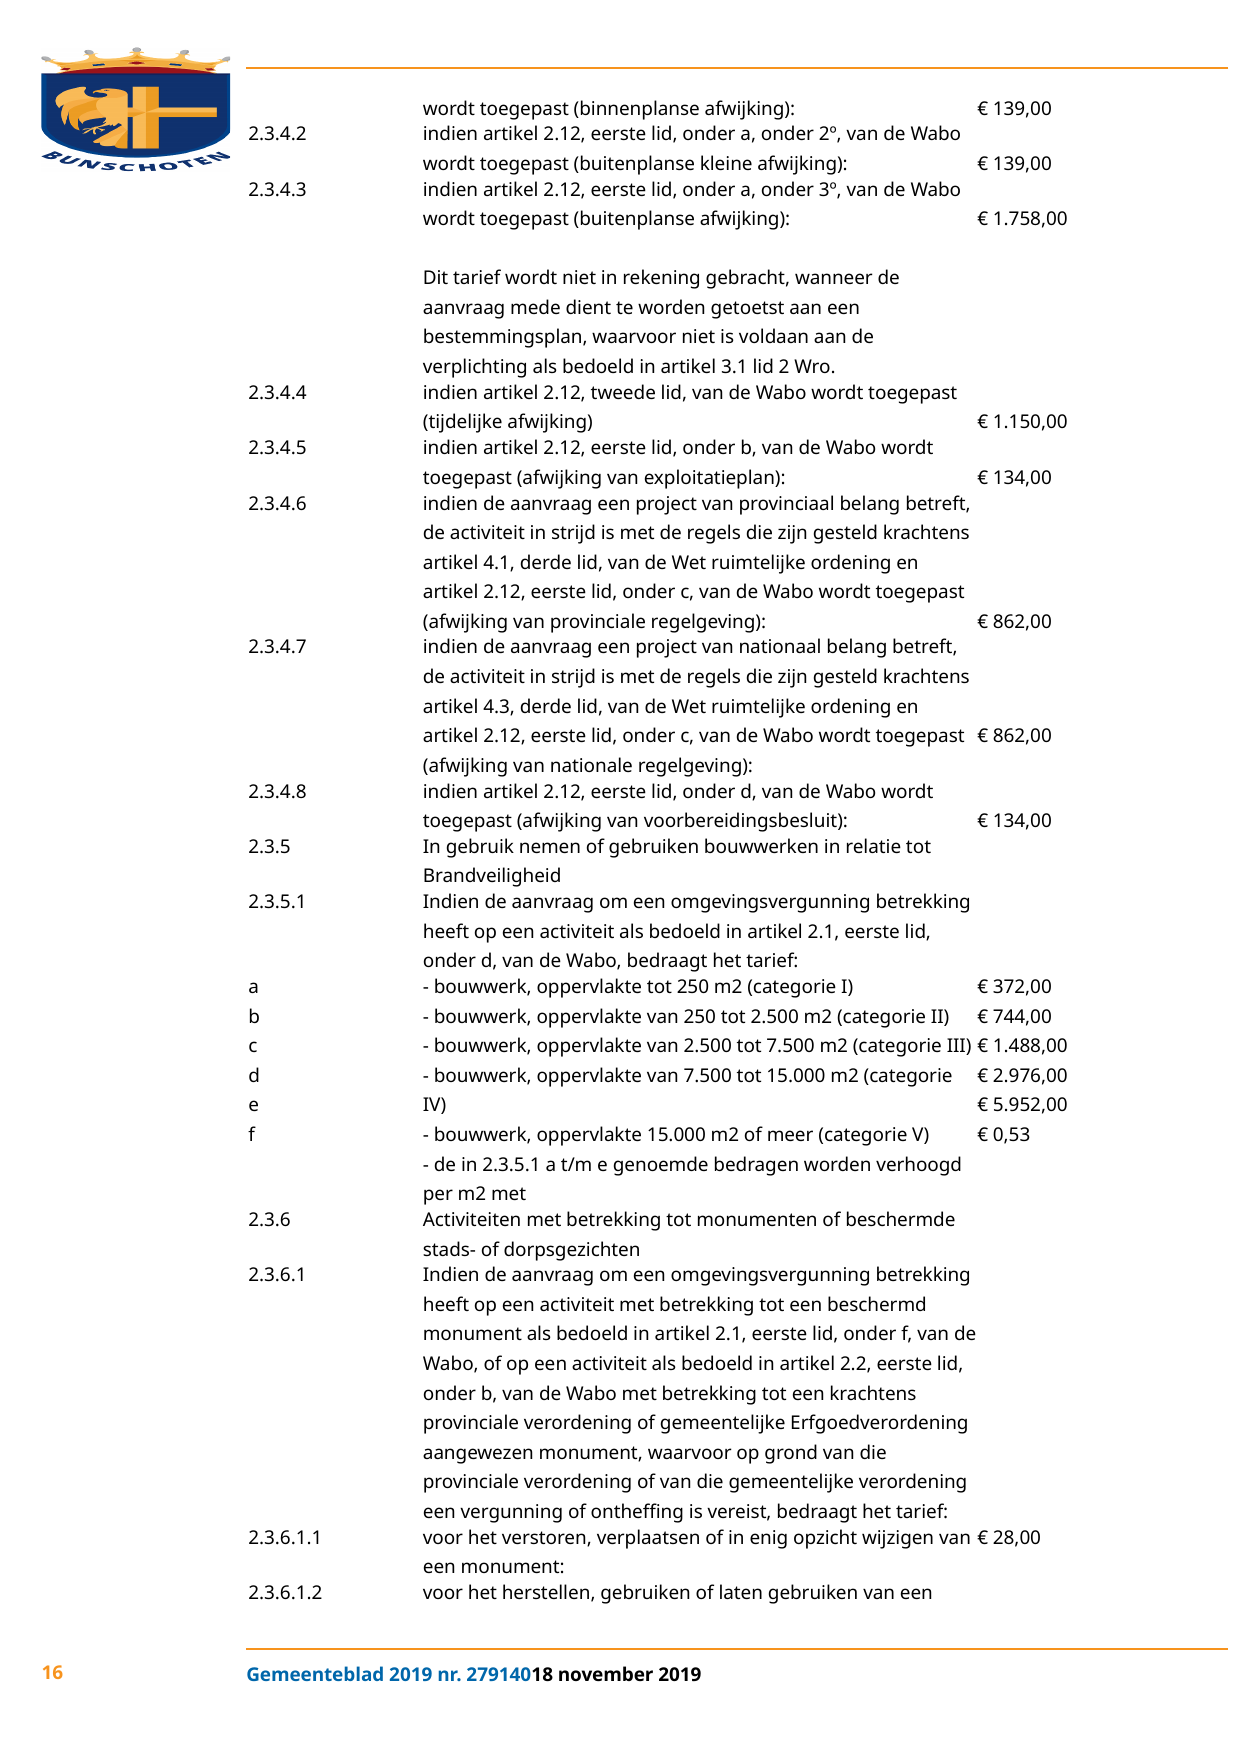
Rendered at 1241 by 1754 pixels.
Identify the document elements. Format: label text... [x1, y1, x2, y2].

table_cell € 1.758,00 [977, 176, 1152, 379]
table_cell 2.3.4.2 [248, 121, 423, 176]
table_cell 2.3.4.3 [248, 176, 423, 379]
table_cell a b c d e f [248, 973, 423, 1206]
table_cell wordt toegepast (binnenplanse afwijking): [423, 95, 977, 121]
table_cell 2.3.4.6 [248, 490, 423, 634]
table_cell voor het herstellen, gebruiken of laten gebruiken van een [423, 1579, 977, 1605]
table_cell € 139,00 [977, 95, 1152, 121]
table_cell € 1.150,00 [977, 379, 1152, 434]
table_cell 2.3.6.1.1 [248, 1524, 423, 1579]
table_cell In gebruik nemen of gebruiken bouwwerken in relatie tot Brandveiligheid [423, 833, 977, 888]
table_cell 2.3.4.7 [248, 634, 423, 778]
table_cell Indien de aanvraag om een omgevingsvergunning betrekking heeft op een activiteit als bedoeld in artikel 2.1, eerste lid, onder d, van de Wabo, bedraagt het tarief: [423, 889, 977, 973]
table_cell € 862,00 [977, 490, 1152, 634]
table_cell Activiteiten met betrekking tot monumenten of beschermde stads- of dorpsgezichten [423, 1206, 977, 1261]
table_cell indien artikel 2.12, tweede lid, van de Wabo wordt toegepast (tijdelijke afwijking) [423, 379, 977, 434]
table_cell indien artikel 2.12, eerste lid, onder a, onder 2º, van de Wabo wordt toegepast (buitenplanse kleine afwijking): [423, 121, 977, 176]
table_cell [248, 95, 423, 121]
table_cell voor het verstoren, verplaatsen of in enig opzicht wijzigen van een monument: [423, 1524, 977, 1579]
table_cell € 134,00 [977, 434, 1152, 490]
table_cell 2.3.5.1 [248, 889, 423, 973]
table_cell € 372,00 € 744,00 € 1.488,00 € 2.976,00 € 5.952,00 € 0,53 [977, 973, 1152, 1206]
table_cell € 134,00 [977, 778, 1152, 833]
table_cell [977, 1261, 1152, 1524]
picture [41, 47, 231, 172]
table_cell 2.3.6.1 [248, 1261, 423, 1524]
table_cell 2.3.4.8 [248, 778, 423, 833]
table_cell 2.3.6 [248, 1206, 423, 1261]
table_cell indien artikel 2.12, eerste lid, onder b, van de Wabo wordt toegepast (afwijking van exploitatieplan): [423, 434, 977, 490]
table_cell 2.3.6.1.2 [248, 1579, 423, 1605]
table_cell indien de aanvraag een project van provinciaal belang betreft, de activiteit in strijd is met de regels die zijn gesteld krachtens artikel 4.1, derde lid, van de Wet ruimtelijke ordening en artikel 2.12, eerste lid, onder c, van de Wabo wordt toegepast (afwijking van provinciale regelgeving): [423, 490, 977, 634]
table_cell 2.3.4.5 [248, 434, 423, 490]
table_cell [977, 1206, 1152, 1261]
table_cell [977, 833, 1152, 888]
table_cell indien artikel 2.12, eerste lid, onder d, van de Wabo wordt toegepast (afwijking van voorbereidingsbesluit): [423, 778, 977, 833]
table_cell 2.3.5 [248, 833, 423, 888]
table_cell € 139,00 [977, 121, 1152, 176]
table_cell 2.3.4.4 [248, 379, 423, 434]
table_cell € 862,00 [977, 634, 1152, 778]
table_cell € 28,00 [977, 1524, 1152, 1579]
table_cell [977, 1579, 1152, 1605]
table_cell indien de aanvraag een project van nationaal belang betreft, de activiteit in strijd is met de regels die zijn gesteld krachtens artikel 4.3, derde lid, van de Wet ruimtelijke ordening en artikel 2.12, eerste lid, onder c, van de Wabo wordt toegepast (afwijking van nationale regelgeving): [423, 634, 977, 778]
table_cell Indien de aanvraag om een omgevingsvergunning betrekking heeft op een activiteit met betrekking tot een beschermd monument als bedoeld in artikel 2.1, eerste lid, onder f, van de Wabo, of op een activiteit als bedoeld in artikel 2.2, eerste lid, onder b, van de Wabo met betrekking tot een krachtens provinciale verordening of gemeentelijke Erfgoedverordening aangewezen monument, waarvoor op grond van die provinciale verordening of van die gemeentelijke verordening een vergunning of ontheffing is vereist, bedraagt het tarief: [423, 1261, 977, 1524]
table_cell indien artikel 2.12, eerste lid, onder a, onder 3º, van de Wabo wordt toegepast (buitenplanse afwijking): Dit tarief wordt niet in rekening gebracht, wanneer de aanvraag mede dient te worden getoetst aan een bestemmingsplan, waarvoor niet is voldaan aan de verplichting als bedoeld in artikel 3.1 lid 2 Wro. [423, 176, 977, 379]
table_cell - bouwwerk, oppervlakte tot 250 m2 (categorie I) - bouwwerk, oppervlakte van 250 tot 2.500 m2 (categorie II) - bouwwerk, oppervlakte van 2.500 tot 7.500 m2 (categorie III) - bouwwerk, oppervlakte van 7.500 tot 15.000 m2 (categorie IV) - bouwwerk, oppervlakte 15.000 m2 of meer (categorie V) - de in 2.3.5.1 a t/m e genoemde bedragen worden verhoogd per m2 met [423, 973, 977, 1206]
table_cell [977, 889, 1152, 973]
